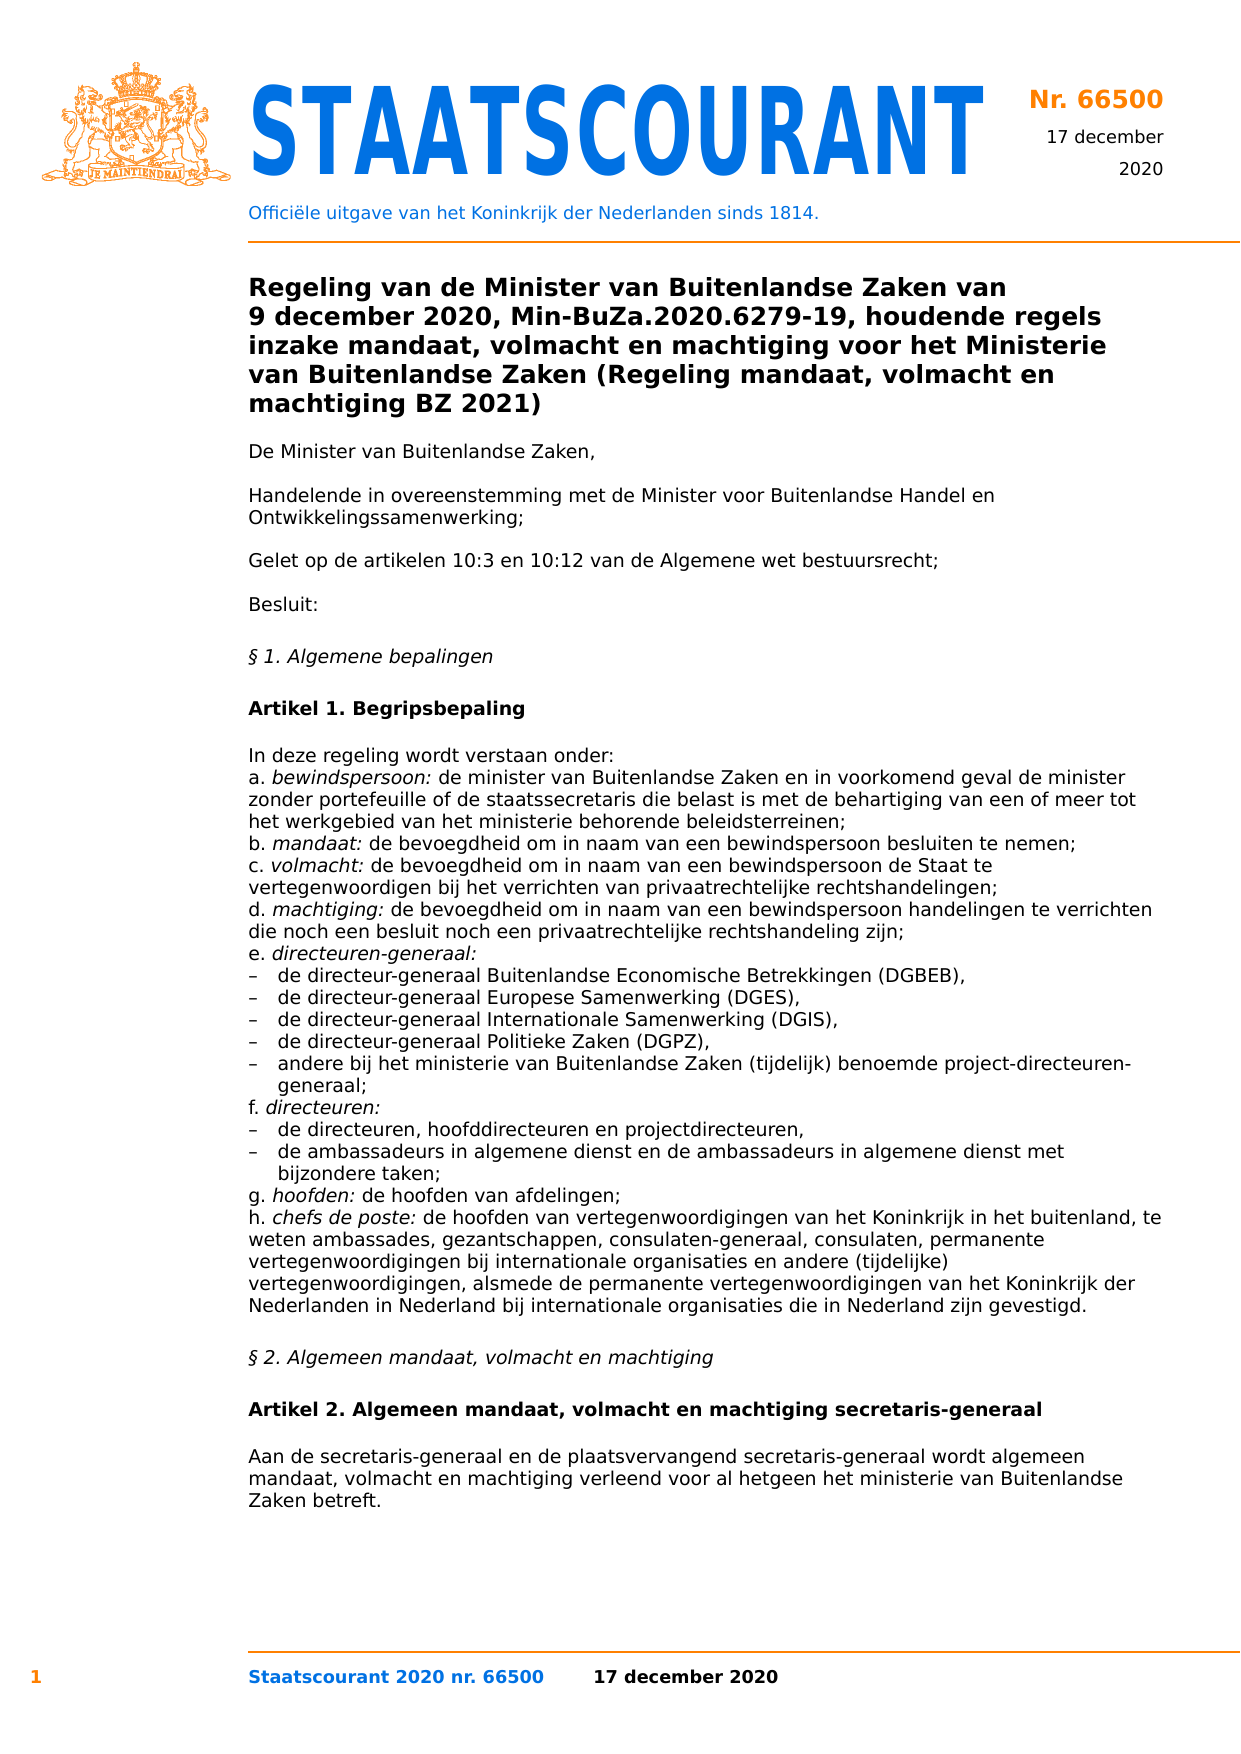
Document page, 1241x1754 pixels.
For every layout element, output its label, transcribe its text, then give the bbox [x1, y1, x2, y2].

text f. directeuren: [248, 1097, 1163, 1119]
text Besluit: [248, 594, 1163, 616]
table_header [25, 62, 248, 241]
subtitle Artikel 1. Begripsbepaling [248, 698, 1163, 720]
table_header STAATSCOURANT [248, 62, 998, 203]
text e. directeuren-generaal: [248, 943, 1163, 965]
text In deze regeling wordt verstaan onder: [248, 745, 1163, 767]
text – de directeur-generaal Europese Samenwerking (DGES), [248, 987, 1163, 1009]
table_cell 17 december [998, 121, 1240, 153]
text Aan de secretaris-generaal en de plaatsvervangend secretaris-generaal wordt algemeen mandaat, volmacht en machtiging verleend voor al hetgeen het ministerie van Buitenlandse Zaken betreft. [248, 1446, 1163, 1512]
table_cell 2020 [998, 153, 1240, 203]
subtitle § 1. Algemene bepalingen [248, 646, 1163, 668]
text – andere bij het ministerie van Buitenlandse Zaken (tijdelijk) benoemde project-directeuren-generaal; [248, 1053, 1163, 1097]
text De Minister van Buitenlandse Zaken, [248, 441, 1163, 463]
table_cell Officiële uitgave van het Koninkrijk der Nederlanden sinds 1814. [248, 203, 1240, 241]
text a. bewindspersoon: de minister van Buitenlandse Zaken en in voorkomend geval de minister zonder portefeuille of de staatssecretaris die belast is met de behartiging van een of meer tot het werkgebied van het ministerie behorende beleidsterreinen; [248, 767, 1163, 833]
text g. hoofden: de hoofden van afdelingen; [248, 1185, 1163, 1207]
picture [41, 62, 231, 186]
subtitle § 2. Algemeen mandaat, volmacht en machtiging [248, 1347, 1163, 1369]
text Handelende in overeenstemming met de Minister voor Buitenlandse Handel en Ontwikkelingssamenwerking; [248, 484, 1163, 528]
text c. volmacht: de bevoegdheid om in naam van een bewindspersoon de Staat te vertegenwoordigen bij het verrichten van privaatrechtelijke rechtshandelingen; [248, 855, 1163, 899]
text h. chefs de poste: de hoofden van vertegenwoordigingen van het Koninkrijk in het buitenland, te weten ambassades, gezantschappen, consulaten-generaal, consulaten, permanente vertegenwoordigingen bij internationale organisaties en andere (tijdelijke) vertegenwoordigingen, alsmede de permanente vertegenwoordigingen van het Koninkrijk der Nederlanden in Nederland bij internationale organisaties die in Nederland zijn gevestigd. [248, 1207, 1163, 1317]
text b. mandaat: de bevoegdheid om in naam van een bewindspersoon besluiten te nemen; [248, 833, 1163, 855]
subtitle Regeling van de Minister van Buitenlandse Zaken van 9 december 2020, Min-BuZa.2020.6279-19, houdende regels inzake mandaat, volmacht en machtiging voor het Ministerie van Buitenlandse Zaken (Regeling mandaat, volmacht en machtiging BZ 2021) [248, 273, 1163, 419]
text – de directeur-generaal Buitenlandse Economische Betrekkingen (DGBEB), [248, 965, 1163, 987]
text – de directeur-generaal Politieke Zaken (DGPZ), [248, 1031, 1163, 1053]
text – de directeuren, hoofddirecteuren en projectdirecteuren, [248, 1119, 1163, 1141]
text – de directeur-generaal Internationale Samenwerking (DGIS), [248, 1009, 1163, 1031]
text d. machtiging: de bevoegdheid om in naam van een bewindspersoon handelingen te verrichten die noch een besluit noch een privaatrechtelijke rechtshandeling zijn; [248, 899, 1163, 943]
table_header Nr. 66500 [998, 62, 1240, 121]
text – de ambassadeurs in algemene dienst en de ambassadeurs in algemene dienst met bijzondere taken; [248, 1141, 1163, 1185]
text Gelet op de artikelen 10:3 en 10:12 van de Algemene wet bestuursrecht; [248, 550, 1163, 572]
subtitle Artikel 2. Algemeen mandaat, volmacht en machtiging secretaris-generaal [248, 1399, 1163, 1421]
